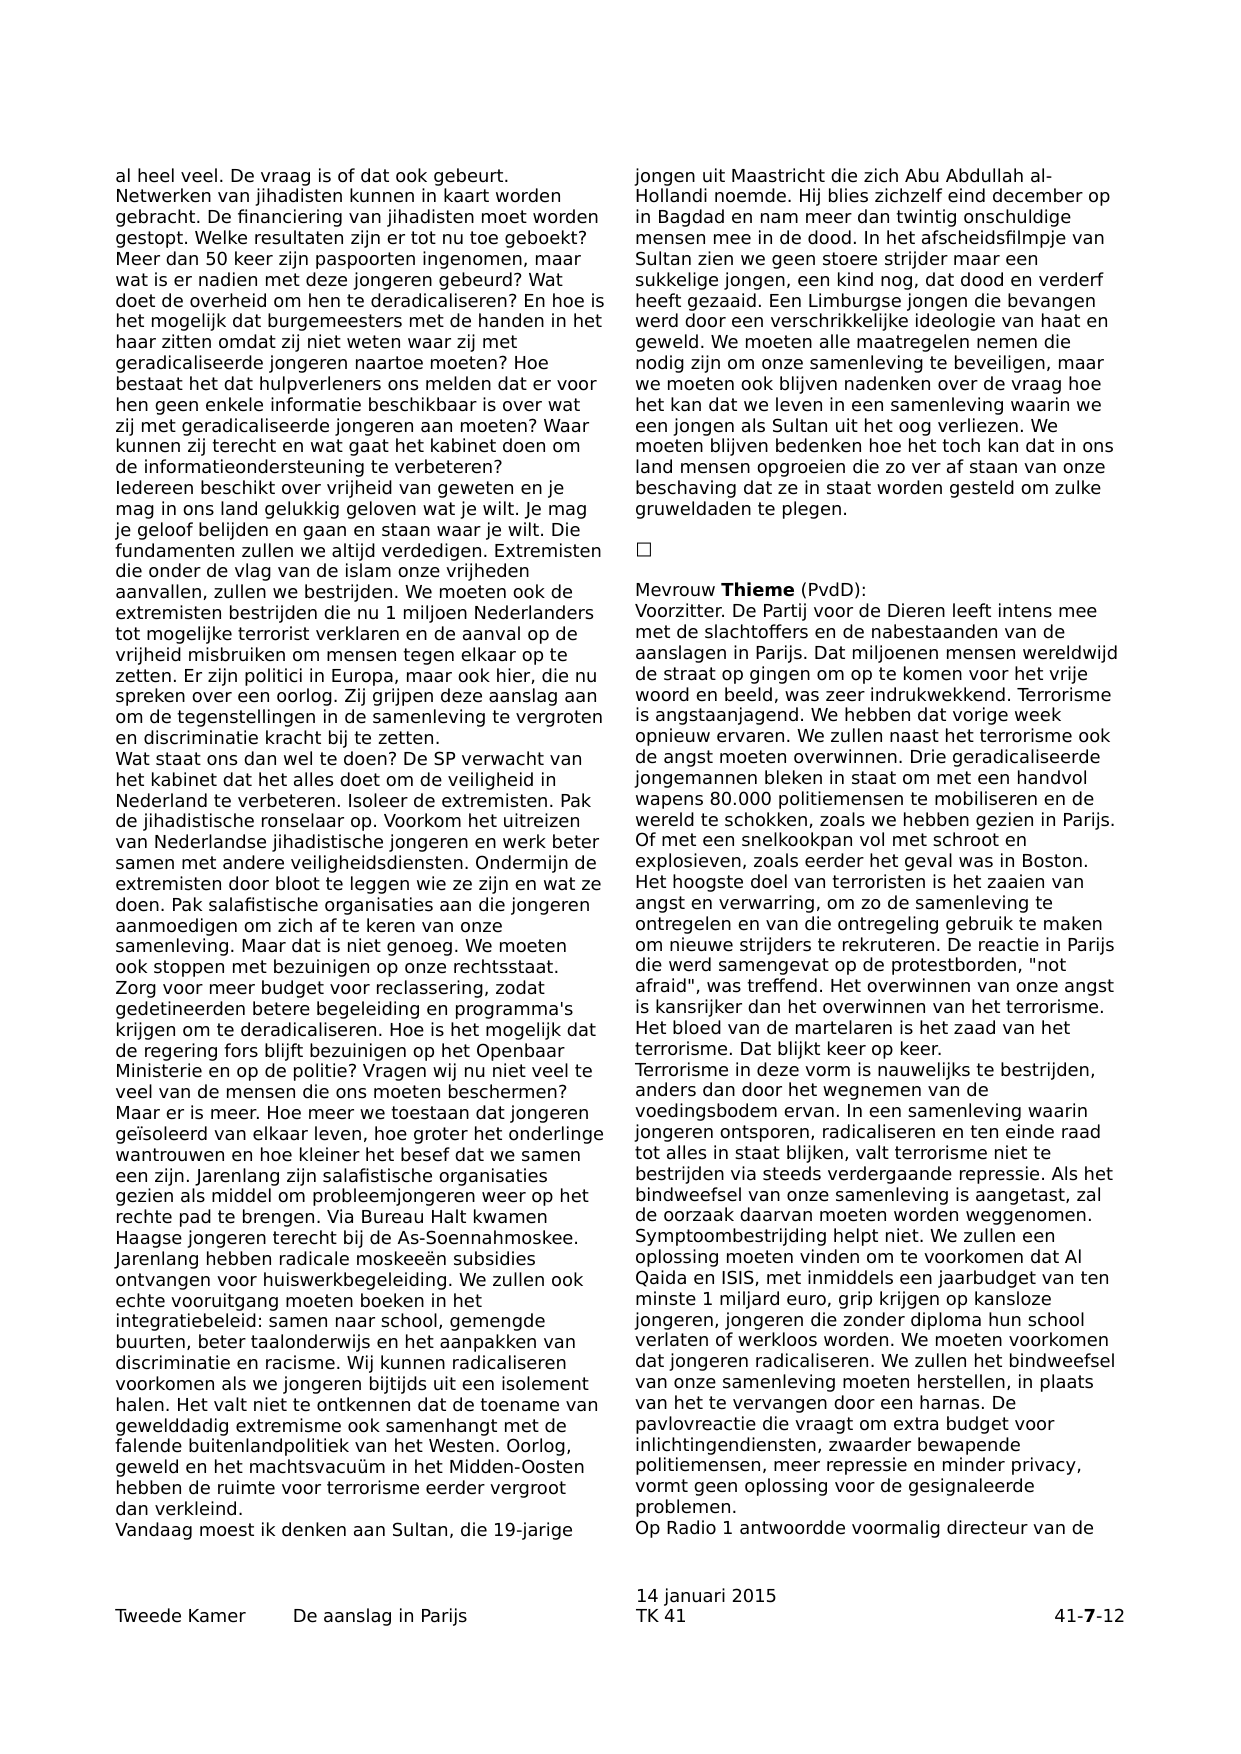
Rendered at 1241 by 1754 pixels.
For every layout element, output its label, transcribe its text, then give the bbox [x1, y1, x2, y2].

text jongen uit Maastricht die zich Abu Abdullah al-Hollandi noemde. Hij blies zichzelf eind december op in Bagdad en nam meer dan twintig onschuldige mensen mee in de dood. In het afscheidsfilmpje van Sultan zien we geen stoere strijder maar een sukkelige jongen, een kind nog, dat dood en verderf heeft gezaaid. Een Limburgse jongen die bevangen werd door een verschrikkelijke ideologie van haat en geweld. We moeten alle maatregelen nemen die nodig zijn om onze samenleving te beveiligen, maar we moeten ook blijven nadenken over de vraag hoe het kan dat we leven in een samenleving waarin we een jongen als Sultan uit het oog verliezen. We moeten blijven bedenken hoe het toch kan dat in ons land mensen opgroeien die zo ver af staan van onze beschaving dat ze in staat worden gesteld om zulke gruweldaden te plegen. [635, 165, 1125, 519]
text Mevrouw Thieme (PvdD): [635, 580, 1125, 601]
text Wat staat ons dan wel te doen? De SP verwacht van het kabinet dat het alles doet om de veiligheid in Nederland te verbeteren. Isoleer de extremisten. Pak de jihadistische ronselaar op. Voorkom het uitreizen van Nederlandse jihadistische jongeren en werk beter samen met andere veiligheidsdiensten. Ondermijn de extremisten door bloot te leggen wie ze zijn en wat ze doen. Pak salafistische organisaties aan die jongeren aanmoedigen om zich af te keren van onze samenleving. Maar dat is niet genoeg. We moeten ook stoppen met bezuinigen op onze rechtsstaat. Zorg voor meer budget voor reclassering, zodat gedetineerden betere begeleiding en programma's krijgen om te deradicaliseren. Hoe is het mogelijk dat de regering fors blijft bezuinigen op het Openbaar Ministerie en op de politie? Vragen wij nu niet veel te veel van de mensen die ons moeten beschermen? [115, 749, 605, 1103]
text Maar er is meer. Hoe meer we toestaan dat jongeren geïsoleerd van elkaar leven, hoe groter het onderlinge wantrouwen en hoe kleiner het besef dat we samen een zijn. Jarenlang zijn salafistische organisaties gezien als middel om probleemjongeren weer op het rechte pad te brengen. Via Bureau Halt kwamen Haagse jongeren terecht bij de As-Soennahmoskee. Jarenlang hebben radicale moskeeën subsidies ontvangen voor huiswerkbegeleiding. We zullen ook echte vooruitgang moeten boeken in het integratiebeleid: samen naar school, gemengde buurten, beter taalonderwijs en het aanpakken van discriminatie en racisme. Wij kunnen radicaliseren voorkomen als we jongeren bijtijds uit een isolement halen. Het valt niet te ontkennen dat de toename van gewelddadig extremisme ook samenhangt met de falende buitenlandpolitiek van het Westen. Oorlog, geweld en het machtsvacuüm in het Midden-Oosten hebben de ruimte voor terrorisme eerder vergroot dan verkleind. [115, 1103, 605, 1519]
text Op Radio 1 antwoordde voormalig directeur van de [635, 1518, 1125, 1538]
text al heel veel. De vraag is of dat ook gebeurt. Netwerken van jihadisten kunnen in kaart worden gebracht. De financiering van jihadisten moet worden gestopt. Welke resultaten zijn er tot nu toe geboekt? Meer dan 50 keer zijn paspoorten ingenomen, maar wat is er nadien met deze jongeren gebeurd? Wat doet de overheid om hen te deradicaliseren? En hoe is het mogelijk dat burgemeesters met de handen in het haar zitten omdat zij niet weten waar zij met geradicaliseerde jongeren naartoe moeten? Hoe bestaat het dat hulpverleners ons melden dat er voor hen geen enkele informatie beschikbaar is over wat zij met geradicaliseerde jongeren aan moeten? Waar kunnen zij terecht en wat gaat het kabinet doen om de informatieondersteuning te verbeteren? [115, 165, 605, 478]
text ⬜ [635, 539, 1125, 560]
text Voorzitter. De Partij voor de Dieren leeft intens mee met de slachtoffers en de nabestaanden van de aanslagen in Parijs. Dat miljoenen mensen wereldwijd de straat op gingen om op te komen voor het vrije woord en beeld, was zeer indrukwekkend. Terrorisme is angstaanjagend. We hebben dat vorige week opnieuw ervaren. We zullen naast het terrorisme ook de angst moeten overwinnen. Drie geradicaliseerde jongemannen bleken in staat om met een handvol wapens 80.000 politiemensen te mobiliseren en de wereld te schokken, zoals we hebben gezien in Parijs. Of met een snelkookpan vol met schroot en explosieven, zoals eerder het geval was in Boston. Het hoogste doel van terroristen is het zaaien van angst en verwarring, om zo de samenleving te ontregelen en van die ontregeling gebruik te maken om nieuwe strijders te rekruteren. De reactie in Parijs die werd samengevat op de protestborden, "not afraid", was treffend. Het overwinnen van onze angst is kansrijker dan het overwinnen van het terrorisme. Het bloed van de martelaren is het zaad van het terrorisme. Dat blijkt keer op keer. [635, 601, 1125, 1059]
text Vandaag moest ik denken aan Sultan, die 19-jarige [115, 1519, 605, 1540]
text Iedereen beschikt over vrijheid van geweten en je mag in ons land gelukkig geloven wat je wilt. Je mag je geloof belijden en gaan en staan waar je wilt. Die fundamenten zullen we altijd verdedigen. Extremisten die onder de vlag van de islam onze vrijheden aanvallen, zullen we bestrijden. We moeten ook de extremisten bestrijden die nu 1 miljoen Nederlanders tot mogelijke terrorist verklaren en de aanval op de vrijheid misbruiken om mensen tegen elkaar op te zetten. Er zijn politici in Europa, maar ook hier, die nu spreken over een oorlog. Zij grijpen deze aanslag aan om de tegenstellingen in de samenleving te vergroten en discriminatie kracht bij te zetten. [115, 478, 605, 749]
text Terrorisme in deze vorm is nauwelijks te bestrijden, anders dan door het wegnemen van de voedingsbodem ervan. In een samenleving waarin jongeren ontsporen, radicaliseren en ten einde raad tot alles in staat blijken, valt terrorisme niet te bestrijden via steeds verdergaande repressie. Als het bindweefsel van onze samenleving is aangetast, zal de oorzaak daarvan moeten worden weggenomen. Symptoombestrijding helpt niet. We zullen een oplossing moeten vinden om te voorkomen dat Al Qaida en ISIS, met inmiddels een jaarbudget van ten minste 1 miljard euro, grip krijgen op kansloze jongeren, jongeren die zonder diploma hun school verlaten of werkloos worden. We moeten voorkomen dat jongeren radicaliseren. We zullen het bindweefsel van onze samenleving moeten herstellen, in plaats van het te vervangen door een harnas. De pavlovreactie die vraagt om extra budget voor inlichtingendiensten, zwaarder bewapende politiemensen, meer repressie en minder privacy, vormt geen oplossing voor de gesignaleerde problemen. [635, 1059, 1125, 1518]
